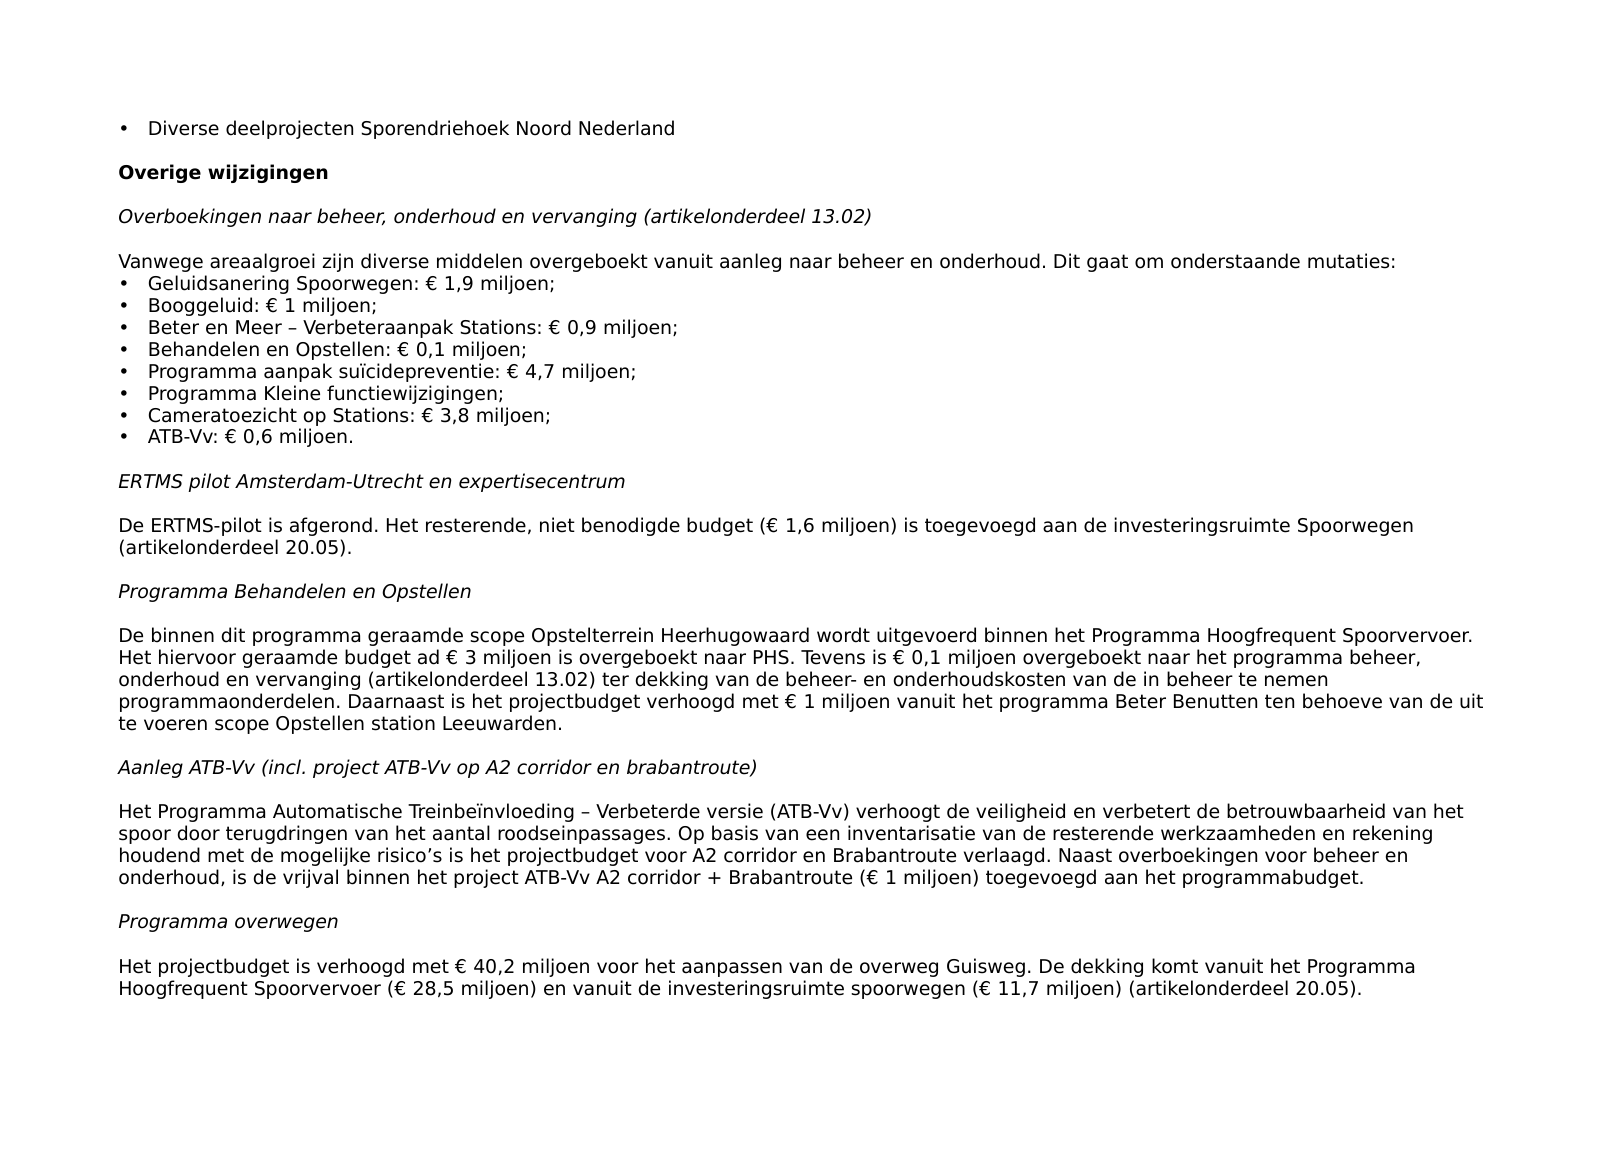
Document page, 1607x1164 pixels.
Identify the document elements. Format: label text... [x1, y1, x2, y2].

text • Cameratoezicht op Stations: € 3,8 miljoen; [118, 404, 1488, 426]
subtitle Programma overwegen [118, 911, 1488, 933]
subtitle Overige wijzigingen [118, 162, 1488, 184]
text • Beter en Meer – Verbeteraanpak Stations: € 0,9 miljoen; [118, 317, 1488, 338]
text • Programma aanpak suïcidepreventie: € 4,7 miljoen; [118, 361, 1488, 382]
text De ERTMS-pilot is afgerond. Het resterende, niet benodigde budget (€ 1,6 miljoen) is toegevoegd aan de investeringsruimte Spoorwegen (artikelonderdeel 20.05). [118, 515, 1488, 559]
subtitle Programma Behandelen en Opstellen [118, 581, 1488, 603]
text • Diverse deelprojecten Sporendriehoek Noord Nederland [118, 118, 1488, 140]
text • Booggeluid: € 1 miljoen; [118, 294, 1488, 317]
text De binnen dit programma geraamde scope Opstelterrein Heerhugowaard wordt uitgevoerd binnen het Programma Hoogfrequent Spoorvervoer. Het hiervoor geraamde budget ad € 3 miljoen is overgeboekt naar PHS. Tevens is € 0,1 miljoen overgeboekt naar het programma beheer, onderhoud en vervanging (artikelonderdeel 13.02) ter dekking van de beheer- en onderhoudskosten van de in beheer te nemen programmaonderdelen. Daarnaast is het projectbudget verhoogd met € 1 miljoen vanuit het programma Beter Benutten ten behoeve van de uit te voeren scope Opstellen station Leeuwarden. [118, 625, 1488, 735]
text Het projectbudget is verhoogd met € 40,2 miljoen voor het aanpassen van de overweg Guisweg. De dekking komt vanuit het Programma Hoogfrequent Spoorvervoer (€ 28,5 miljoen) en vanuit de investeringsruimte spoorwegen (€ 11,7 miljoen) (artikelonderdeel 20.05). [118, 956, 1488, 999]
text • ATB-Vv: € 0,6 miljoen. [118, 426, 1488, 448]
subtitle ERTMS pilot Amsterdam-Utrecht en expertisecentrum [118, 471, 1488, 493]
text Vanwege areaalgroei zijn diverse middelen overgeboekt vanuit aanleg naar beheer en onderhoud. Dit gaat om onderstaande mutaties: [118, 251, 1488, 273]
text • Programma Kleine functiewijzigingen; [118, 382, 1488, 404]
subtitle Overboekingen naar beheer, onderhoud en vervanging (artikelonderdeel 13.02) [118, 206, 1488, 228]
subtitle Aanleg ATB-Vv (incl. project ATB-Vv op A2 corridor en brabantroute) [118, 757, 1488, 779]
text • Geluidsanering Spoorwegen: € 1,9 miljoen; [118, 273, 1488, 294]
text • Behandelen en Opstellen: € 0,1 miljoen; [118, 338, 1488, 361]
text Het Programma Automatische Treinbeïnvloeding – Verbeterde versie (ATB-Vv) verhoogt de veiligheid en verbetert de betrouwbaarheid van het spoor door terugdringen van het aantal roodseinpassages. Op basis van een inventarisatie van de resterende werkzaamheden en rekening houdend met de mogelijke risico’s is het projectbudget voor A2 corridor en Brabantroute verlaagd. Naast overboekingen voor beheer en onderhoud, is de vrijval binnen het project ATB-Vv A2 corridor + Brabantroute (€ 1 miljoen) toegevoegd aan het programmabudget. [118, 801, 1488, 889]
